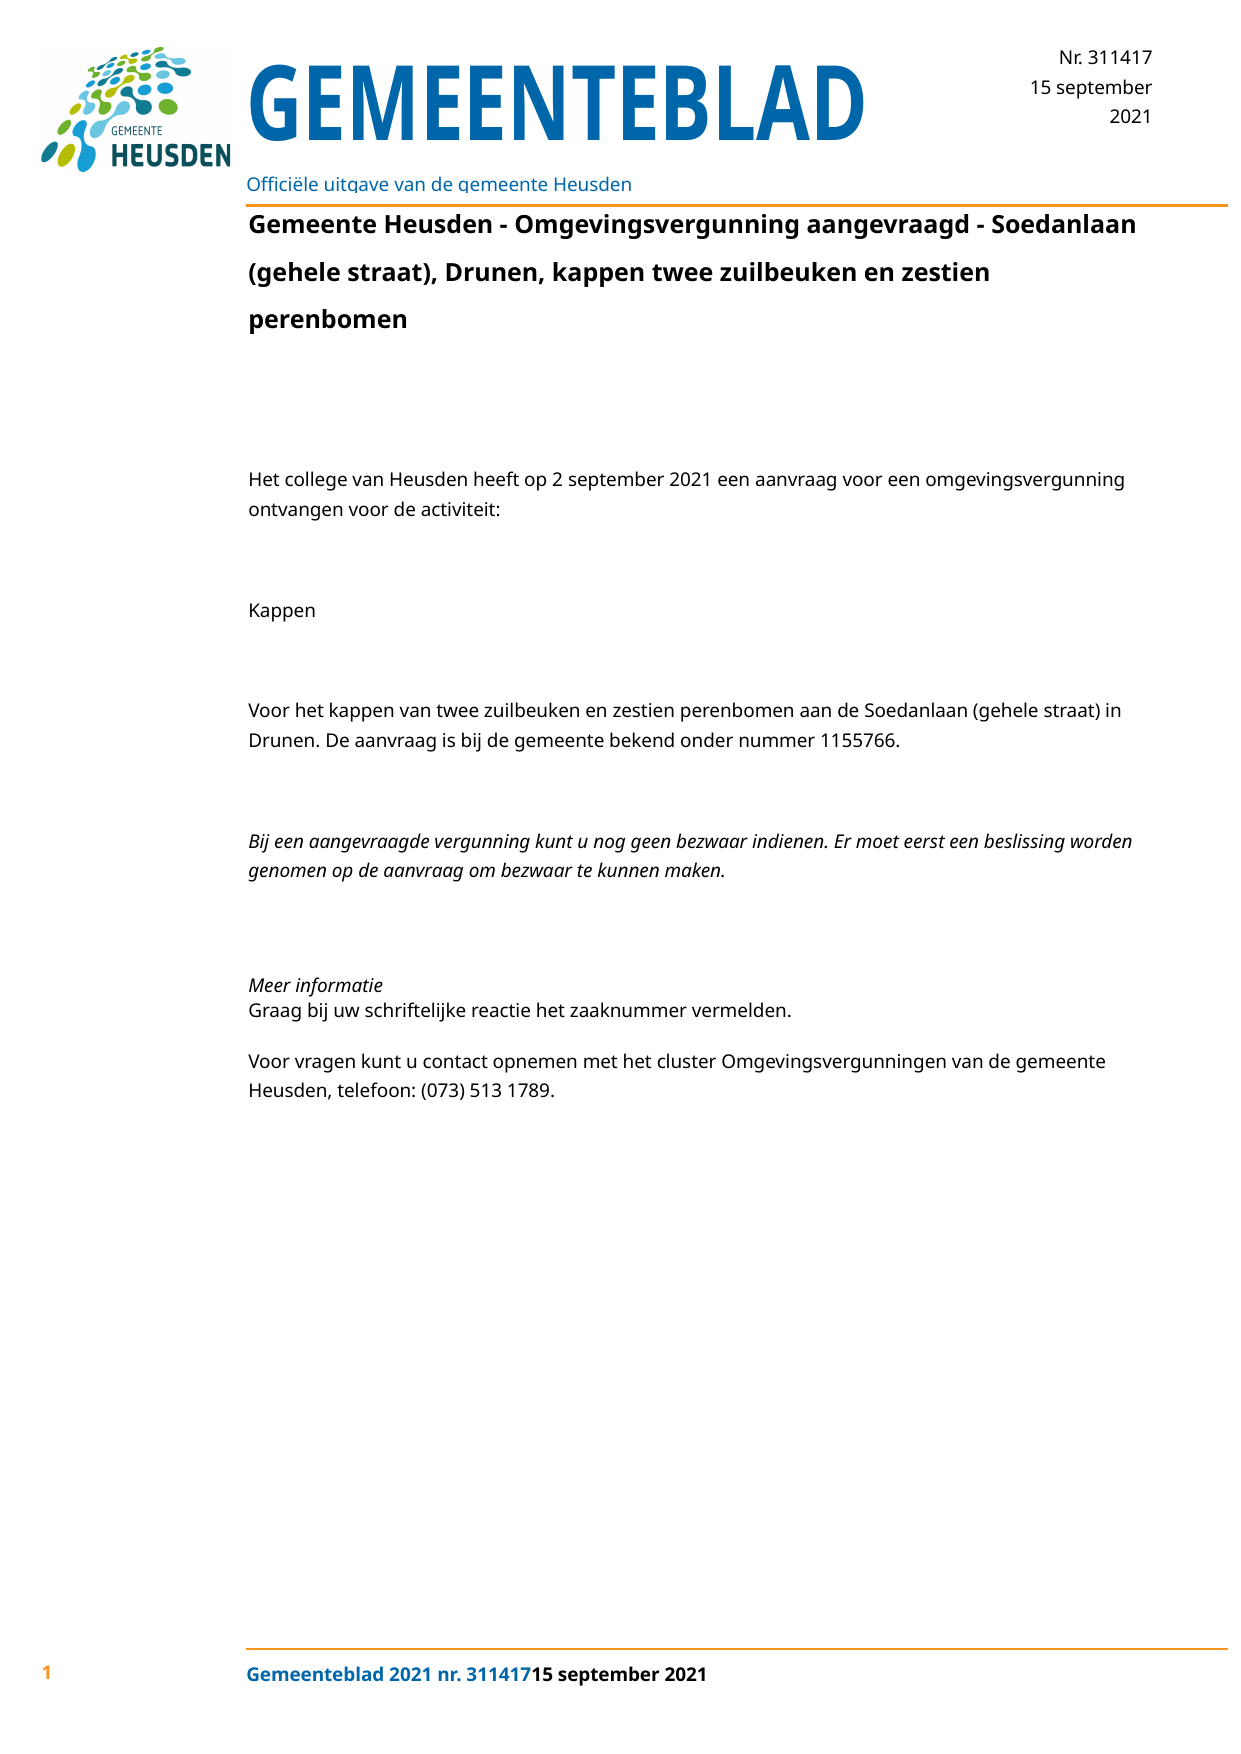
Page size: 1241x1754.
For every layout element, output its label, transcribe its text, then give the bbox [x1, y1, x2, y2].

text Meer informatie [248, 972, 1152, 998]
picture [41, 47, 231, 172]
text Gemeente Heusden - Omgevingsvergunning aangevraagd - Soedanlaan (gehele straat), Drunen, kappen twee zuilbeuken en zestien perenbomen [248, 207, 1152, 336]
text Bij een aangevraagde vergunning kunt u nog geen bezwaar indienen. Er moet eerst een beslissing worden genomen op de aanvraag om bezwaar te kunnen maken. [248, 828, 1152, 883]
text Graag bij uw schriftelijke reactie het zaaknummer vermelden. [248, 998, 1152, 1023]
text Voor het kappen van twee zuilbeuken en zestien perenbomen aan de Soedanlaan (gehele straat) in Drunen. De aanvraag is bij de gemeente bekend onder nummer 1155766. [248, 698, 1152, 753]
text Voor vragen kunt u contact opnemen met het cluster Omgevingsvergunningen van de gemeente Heusden, telefoon: (073) 513 1789. [248, 1048, 1152, 1103]
text Het college van Heusden heeft op 2 september 2021 een aanvraag voor een omgevingsvergunning ontvangen voor de activiteit: [248, 466, 1152, 522]
text Kappen [248, 597, 1152, 622]
